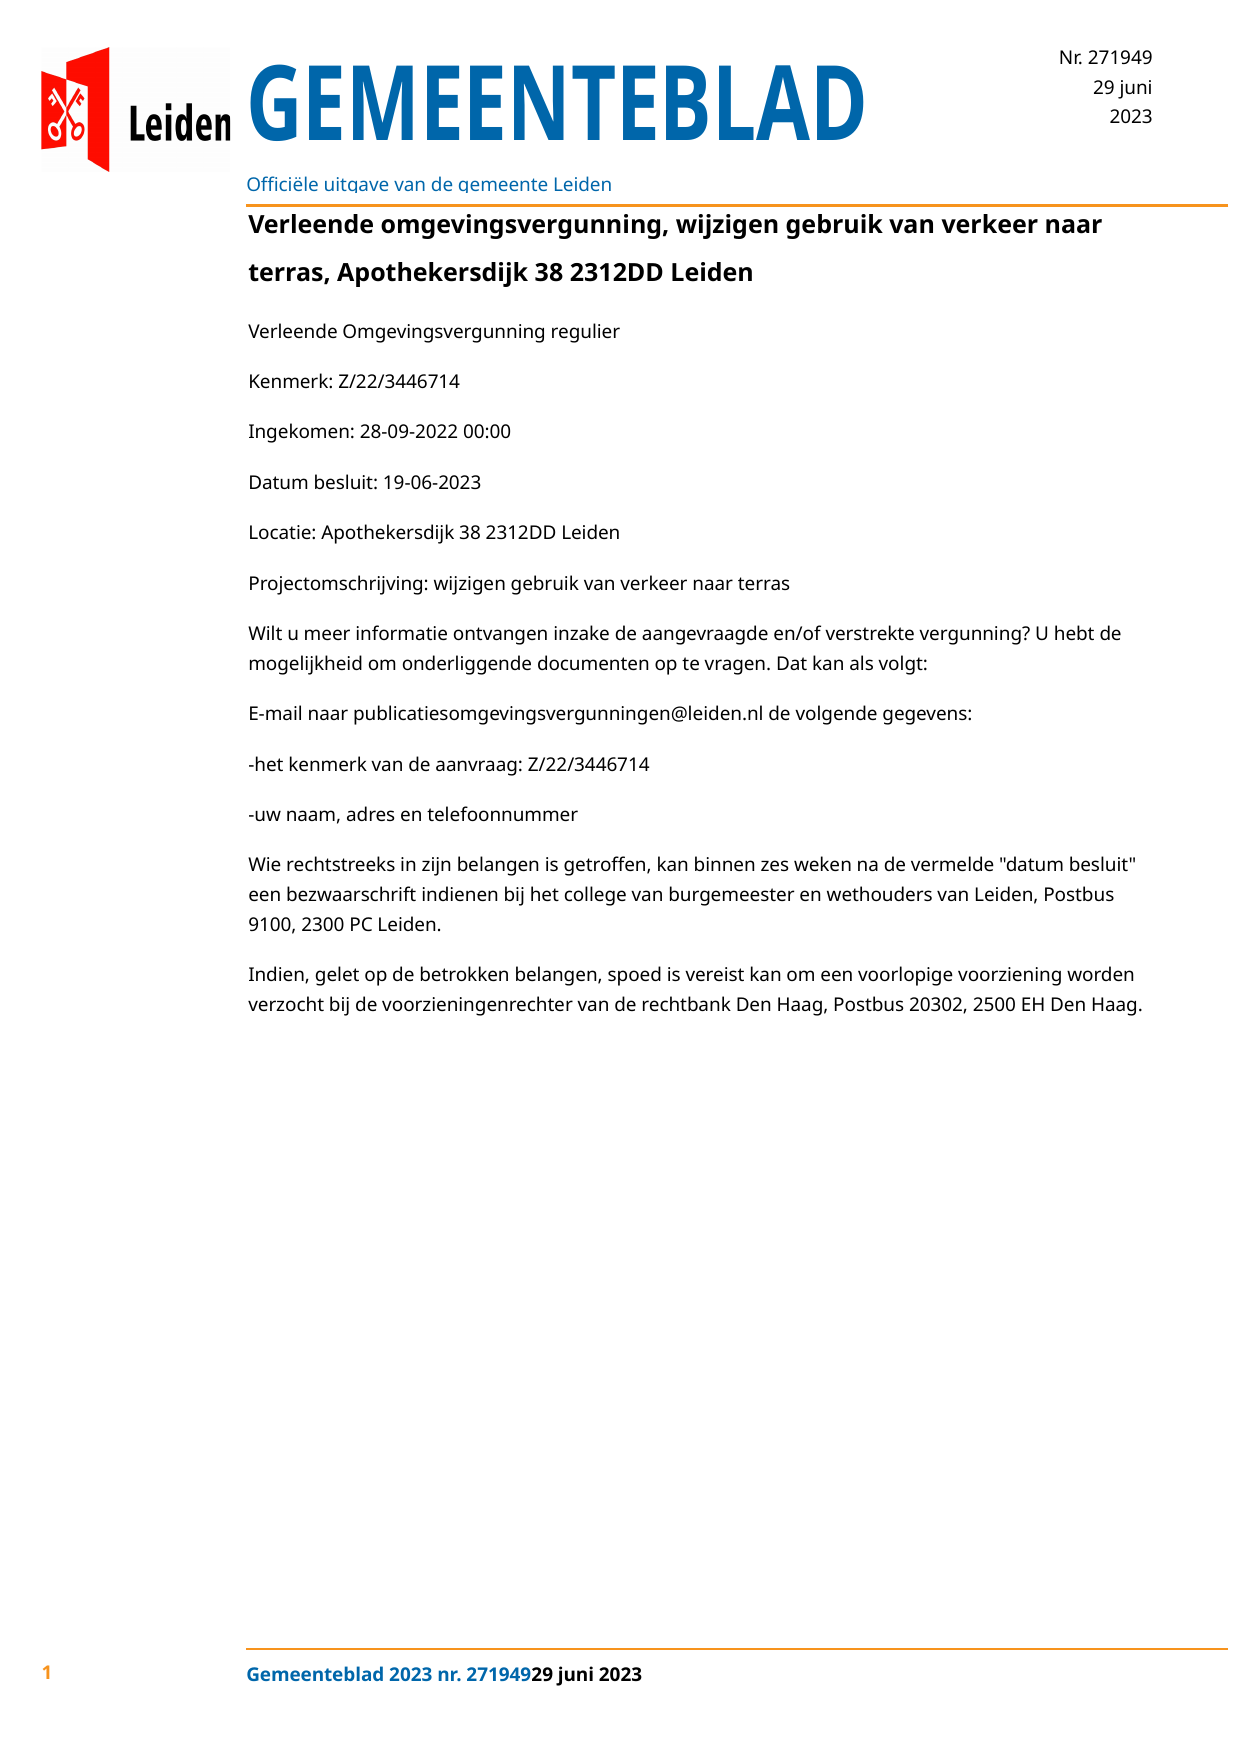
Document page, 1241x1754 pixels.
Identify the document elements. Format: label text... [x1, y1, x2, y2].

text Ingekomen: 28-09-2022 00:00 [248, 419, 1152, 444]
text Verleende Omgevingsvergunning regulier [248, 318, 1152, 344]
text Verleende omgevingsvergunning, wijzigen gebruik van verkeer naar terras, Apothekersdijk 38 2312DD Leiden [248, 207, 1152, 288]
text Wilt u meer informatie ontvangen inzake de aangevraagde en/of verstrekte vergunning? U hebt de mogelijkheid om onderliggende documenten op te vragen. Dat kan als volgt: [248, 620, 1152, 676]
picture [41, 47, 231, 172]
text Datum besluit: 19-06-2023 [248, 469, 1152, 495]
text E-mail naar publicatiesomgevingsvergunningen@leiden.nl de volgende gegevens: [248, 700, 1152, 726]
text Wie rechtstreeks in zijn belangen is getroffen, kan binnen zes weken na de vermelde "datum besluit" een bezwaarschrift indienen bij het college van burgemeester en wethouders van Leiden, Postbus 9100, 2300 PC Leiden. [248, 852, 1152, 937]
text Locatie: Apothekersdijk 38 2312DD Leiden [248, 519, 1152, 545]
text -het kenmerk van de aanvraag: Z/22/3446714 [248, 751, 1152, 777]
text -uw naam, adres en telefoonnummer [248, 801, 1152, 827]
text Indien, gelet op de betrokken belangen, spoed is vereist kan om een voorlopige voorziening worden verzocht bij de voorzieningenrechter van de rechtbank Den Haag, Postbus 20302, 2500 EH Den Haag. [248, 961, 1152, 1017]
text Kenmerk: Z/22/3446714 [248, 368, 1152, 394]
text Projectomschrijving: wijzigen gebruik van verkeer naar terras [248, 570, 1152, 596]
